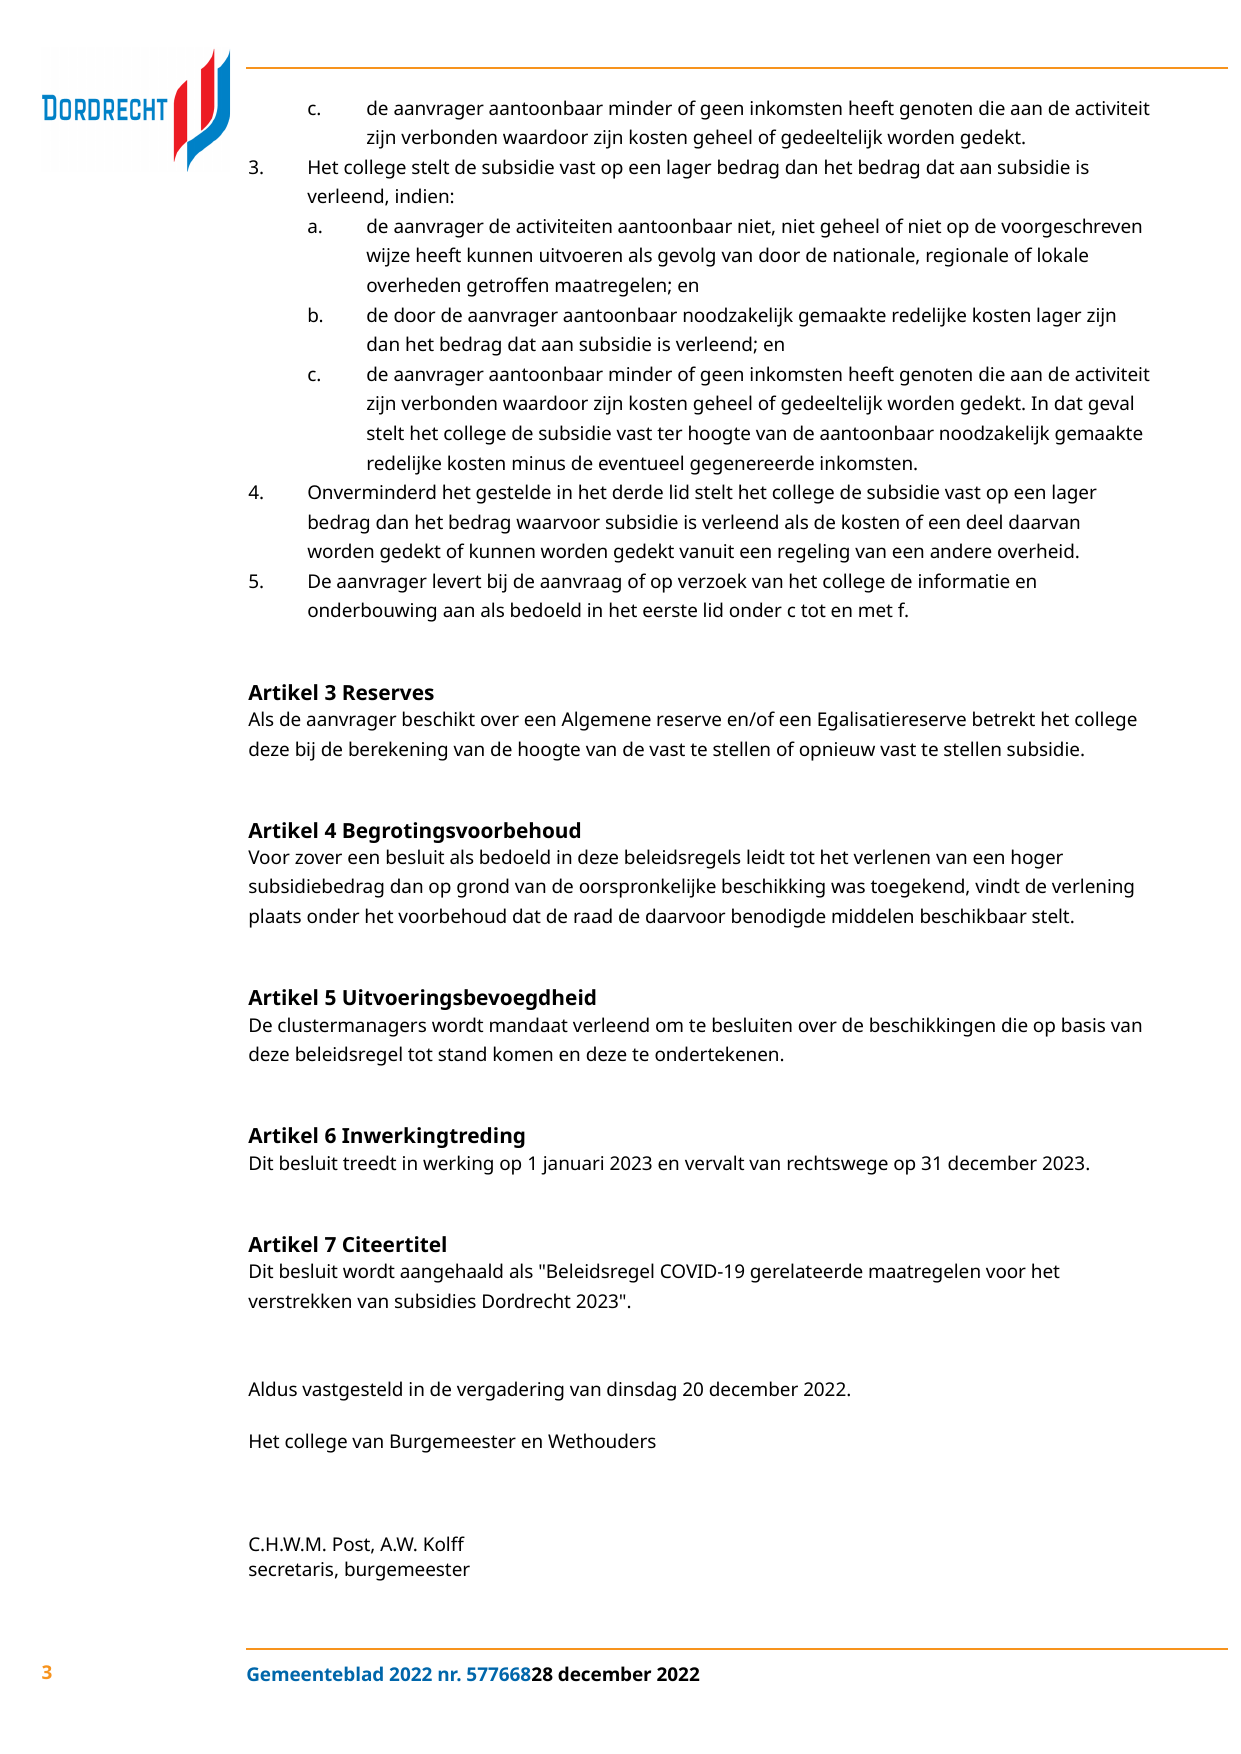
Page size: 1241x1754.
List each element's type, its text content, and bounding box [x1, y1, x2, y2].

text Als de aanvrager beschikt over een Algemene reserve en/of een Egalisatiereserve betrekt het college deze bij de berekening van de hoogte van de vast te stellen of opnieuw vast te stellen subsidie. [248, 706, 1152, 761]
list de aanvrager aantoonbaar minder of geen inkomsten heeft genoten die aan de activiteit zijn verbonden waardoor zijn kosten geheel of gedeeltelijk worden gedekt. [307, 95, 1152, 150]
text Artikel 6 Inwerkingtreding [248, 1121, 1152, 1150]
text Artikel 3 Reserves [248, 678, 1152, 706]
text Dit besluit treedt in werking op 1 januari 2023 en vervalt van rechtswege op 31 december 2023. [248, 1150, 1152, 1176]
text Voor zover een besluit als bedoeld in deze beleidsregels leidt tot het verlenen van een hoger subsidiebedrag dan op grond van de oorspronkelijke beschikking was toegekend, vindt de verlening plaats onder het voorbehoud dat de raad de daarvoor benodigde middelen beschikbaar stelt. [248, 844, 1152, 929]
list Onverminderd het gestelde in het derde lid stelt het college de subsidie vast op een lager bedrag dan het bedrag waarvoor subsidie is verleend als de kosten of een deel daarvan worden gedekt of kunnen worden gedekt vanuit een regeling van een andere overheid. [248, 479, 1152, 564]
picture [41, 47, 231, 172]
list De aanvrager levert bij de aanvraag of op verzoek van het college de informatie en onderbouwing aan als bedoeld in het eerste lid onder c tot en met f. [248, 568, 1152, 623]
text Artikel 4 Begrotingsvoorbehoud [248, 816, 1152, 844]
text Aldus vastgesteld in de vergadering van dinsdag 20 december 2022. [248, 1377, 1152, 1402]
text C.H.W.M. Post, A.W. Kolff [248, 1531, 1152, 1557]
text Het college van Burgemeester en Wethouders [248, 1428, 1152, 1454]
text Artikel 5 Uitvoeringsbevoegdheid [248, 983, 1152, 1012]
text Dit besluit wordt aangehaald als "Beleidsregel COVID-19 gerelateerde maatregelen voor het verstrekken van subsidies Dordrecht 2023". [248, 1258, 1152, 1313]
text Artikel 7 Citeertitel [248, 1230, 1152, 1258]
list de door de aanvrager aantoonbaar noodzakelijk gemaakte redelijke kosten lager zijn dan het bedrag dat aan subsidie is verleend; en [307, 302, 1152, 357]
text De clustermanagers wordt mandaat verleend om te besluiten over de beschikkingen die op basis van deze beleidsregel tot stand komen en deze te ondertekenen. [248, 1012, 1152, 1067]
text secretaris, burgemeester [248, 1557, 1152, 1582]
list de aanvrager aantoonbaar minder of geen inkomsten heeft genoten die aan de activiteit zijn verbonden waardoor zijn kosten geheel of gedeeltelijk worden gedekt. In dat geval stelt het college de subsidie vast ter hoogte van de aantoonbaar noodzakelijk gemaakte redelijke kosten minus de eventueel gegenereerde inkomsten. [307, 361, 1152, 476]
list de aanvrager de activiteiten aantoonbaar niet, niet geheel of niet op de voorgeschreven wijze heeft kunnen uitvoeren als gevolg van door de nationale, regionale of lokale overheden getroffen maatregelen; en [307, 213, 1152, 298]
list Het college stelt de subsidie vast op een lager bedrag dan het bedrag dat aan subsidie is verleend, indien: [248, 154, 1152, 209]
